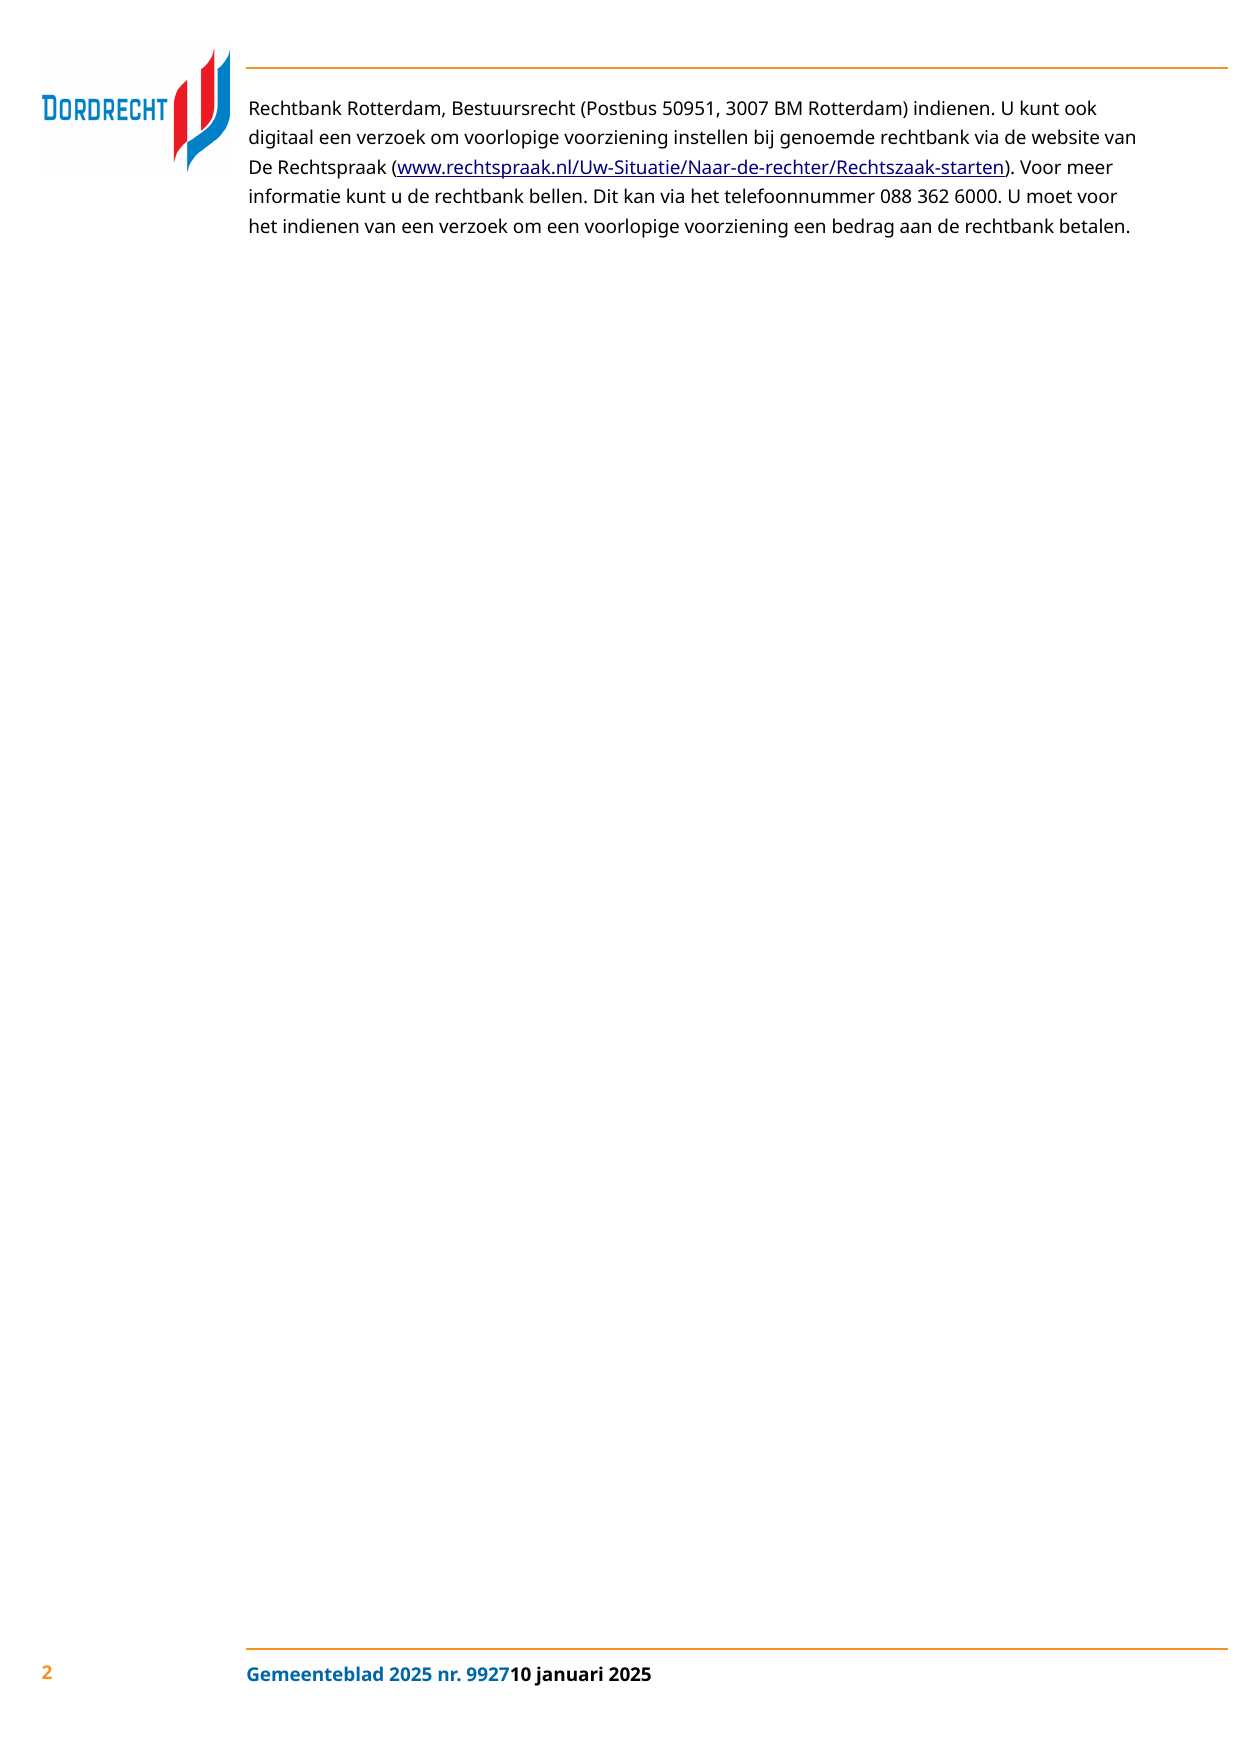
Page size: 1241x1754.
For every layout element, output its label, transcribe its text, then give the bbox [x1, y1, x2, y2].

text Rechtbank Rotterdam, Bestuursrecht (Postbus 50951, 3007 BM Rotterdam) indienen. U kunt ook digitaal een verzoek om voorlopige voorziening instellen bij genoemde rechtbank via de website van De Rechtspraak (www.rechtspraak.nl/Uw-Situatie/Naar-de-rechter/Rechtszaak-starten). Voor meer informatie kunt u de rechtbank bellen. Dit kan via het telefoonnummer 088 362 6000. U moet voor het indienen van een verzoek om een voorlopige voorziening een bedrag aan de rechtbank betalen. [248, 95, 1152, 239]
picture [41, 47, 231, 172]
